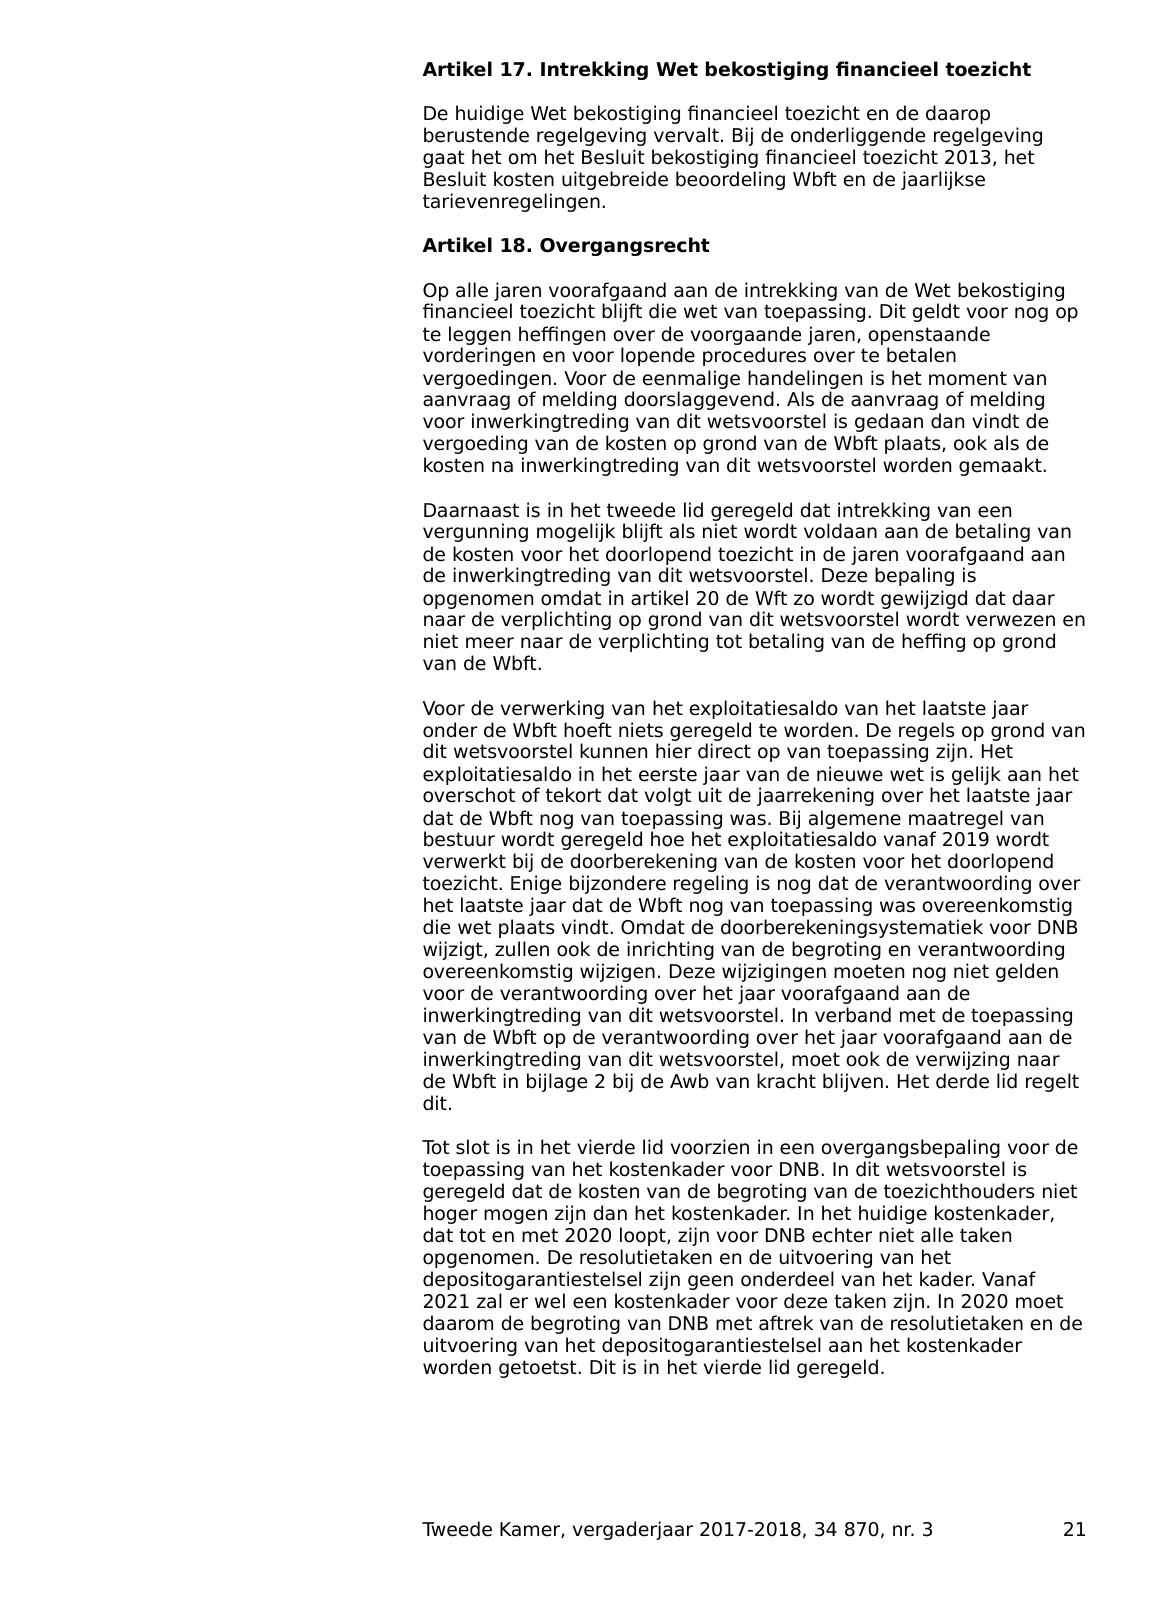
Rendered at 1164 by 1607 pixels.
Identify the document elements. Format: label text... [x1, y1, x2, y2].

text De huidige Wet bekostiging financieel toezicht en de daarop berustende regelgeving vervalt. Bij de onderliggende regelgeving gaat het om het Besluit bekostiging financieel toezicht 2013, het Besluit kosten uitgebreide beoordeling Wbft en de jaarlijkse tarievenregelingen. [422, 103, 1087, 213]
text Voor de verwerking van het exploitatiesaldo van het laatste jaar onder de Wbft hoeft niets geregeld te worden. De regels op grond van dit wetsvoorstel kunnen hier direct op van toepassing zijn. Het exploitatiesaldo in het eerste jaar van de nieuwe wet is gelijk aan het overschot of tekort dat volgt uit de jaarrekening over het laatste jaar dat de Wbft nog van toepassing was. Bij algemene maatregel van bestuur wordt geregeld hoe het exploitatiesaldo vanaf 2019 wordt verwerkt bij de doorberekening van de kosten voor het doorlopend toezicht. Enige bijzondere regeling is nog dat de verantwoording over het laatste jaar dat de Wbft nog van toepassing was overeenkomstig die wet plaats vindt. Omdat de doorberekeningsystematiek voor DNB wijzigt, zullen ook de inrichting van de begroting en verantwoording overeenkomstig wijzigen. Deze wijzigingen moeten nog niet gelden voor de verantwoording over het jaar voorafgaand aan de inwerkingtreding van dit wetsvoorstel. In verband met de toepassing van de Wbft op de verantwoording over het jaar voorafgaand aan de inwerkingtreding van dit wetsvoorstel, moet ook de verwijzing naar de Wbft in bijlage 2 bij de Awb van kracht blijven. Het derde lid regelt dit. [422, 697, 1087, 1115]
text Op alle jaren voorafgaand aan de intrekking van de Wet bekostiging financieel toezicht blijft die wet van toepassing. Dit geldt voor nog op te leggen heffingen over de voorgaande jaren, openstaande vorderingen en voor lopende procedures over te betalen vergoedingen. Voor de eenmalige handelingen is het moment van aanvraag of melding doorslaggevend. Als de aanvraag of melding voor inwerkingtreding van dit wetsvoorstel is gedaan dan vindt de vergoeding van de kosten op grond van de Wbft plaats, ook als de kosten na inwerkingtreding van dit wetsvoorstel worden gemaakt. [422, 279, 1087, 477]
text Daarnaast is in het tweede lid geregeld dat intrekking van een vergunning mogelijk blijft als niet wordt voldaan aan de betaling van de kosten voor het doorlopend toezicht in de jaren voorafgaand aan de inwerkingtreding van dit wetsvoorstel. Deze bepaling is opgenomen omdat in artikel 20 de Wft zo wordt gewijzigd dat daar naar de verplichting op grond van dit wetsvoorstel wordt verwezen en niet meer naar de verplichting tot betaling van de heffing op grond van de Wbft. [422, 499, 1087, 675]
subtitle Artikel 17. Intrekking Wet bekostiging financieel toezicht [422, 59, 1087, 81]
subtitle Artikel 18. Overgangsrecht [422, 235, 1087, 257]
text Tot slot is in het vierde lid voorzien in een overgangsbepaling voor de toepassing van het kostenkader voor DNB. In dit wetsvoorstel is geregeld dat de kosten van de begroting van de toezichthouders niet hoger mogen zijn dan het kostenkader. In het huidige kostenkader, dat tot en met 2020 loopt, zijn voor DNB echter niet alle taken opgenomen. De resolutietaken en de uitvoering van het depositogarantiestelsel zijn geen onderdeel van het kader. Vanaf 2021 zal er wel een kostenkader voor deze taken zijn. In 2020 moet daarom de begroting van DNB met aftrek van de resolutietaken en de uitvoering van het depositogarantiestelsel aan het kostenkader worden getoetst. Dit is in het vierde lid geregeld. [422, 1137, 1087, 1379]
